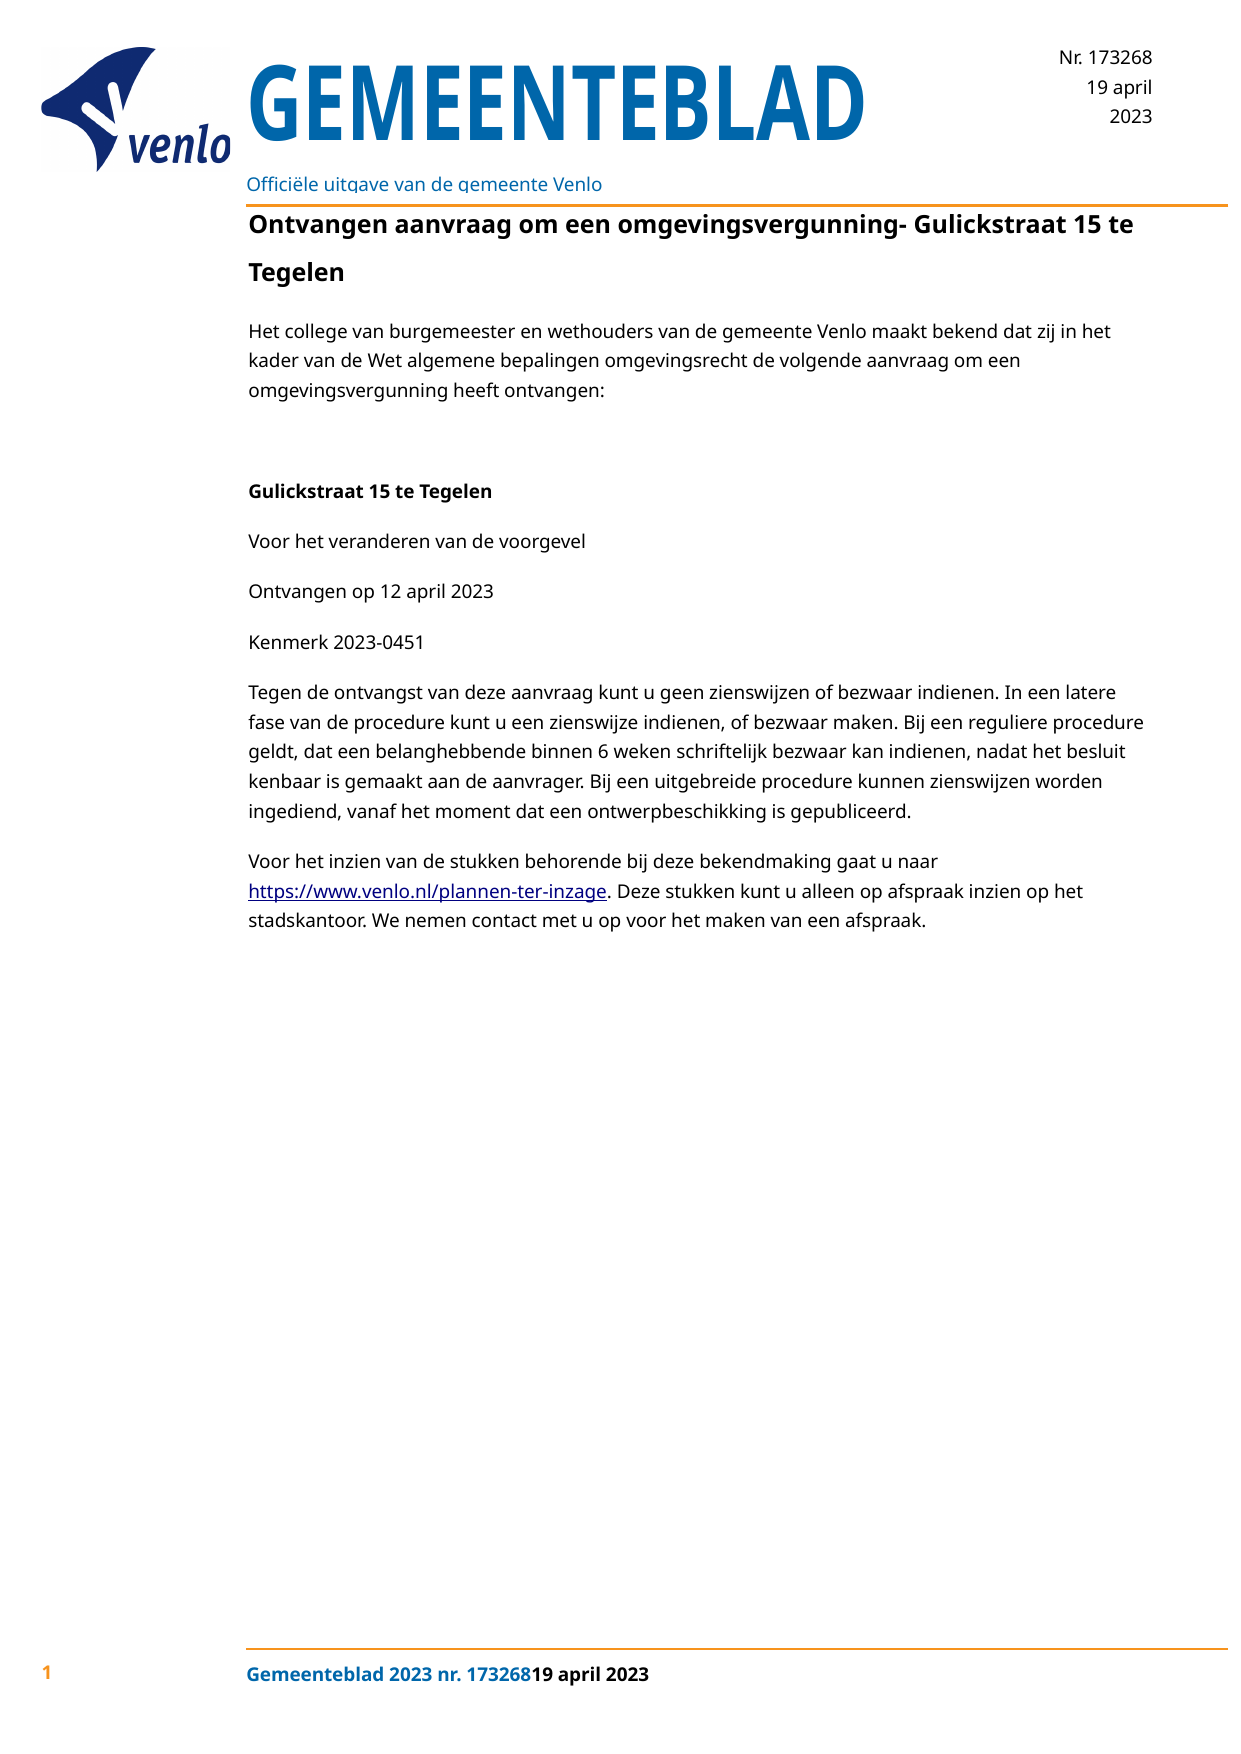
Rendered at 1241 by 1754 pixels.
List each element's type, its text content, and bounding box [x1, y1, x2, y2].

text Tegen de ontvangst van deze aanvraag kunt u geen zienswijzen of bezwaar indienen. In een latere fase van de procedure kunt u een zienswijze indienen, of bezwaar maken. Bij een reguliere procedure geldt, dat een belanghebbende binnen 6 weken schriftelijk bezwaar kan indienen, nadat het besluit kenbaar is gemaakt aan de aanvrager. Bij een uitgebreide procedure kunnen zienswijzen worden ingediend, vanaf het moment dat een ontwerpbeschikking is gepubliceerd. [248, 679, 1152, 824]
text Voor het veranderen van de voorgevel [248, 528, 1152, 554]
text Het college van burgemeester en wethouders van de gemeente Venlo maakt bekend dat zij in het kader van de Wet algemene bepalingen omgevingsrecht de volgende aanvraag om een omgevingsvergunning heeft ontvangen: [248, 318, 1152, 403]
picture [41, 47, 231, 172]
text Voor het inzien van de stukken behorende bij deze bekendmaking gaat u naar https://www.venlo.nl/plannen-ter-inzage. Deze stukken kunt u alleen op afspraak inzien op het stadskantoor. We nemen contact met u op voor het maken van een afspraak. [248, 848, 1152, 933]
text Kenmerk 2023-0451 [248, 629, 1152, 655]
text Gulickstraat 15 te Tegelen [248, 478, 1152, 504]
text Ontvangen op 12 april 2023 [248, 579, 1152, 604]
text Ontvangen aanvraag om een omgevingsvergunning- Gulickstraat 15 te Tegelen [248, 207, 1152, 288]
